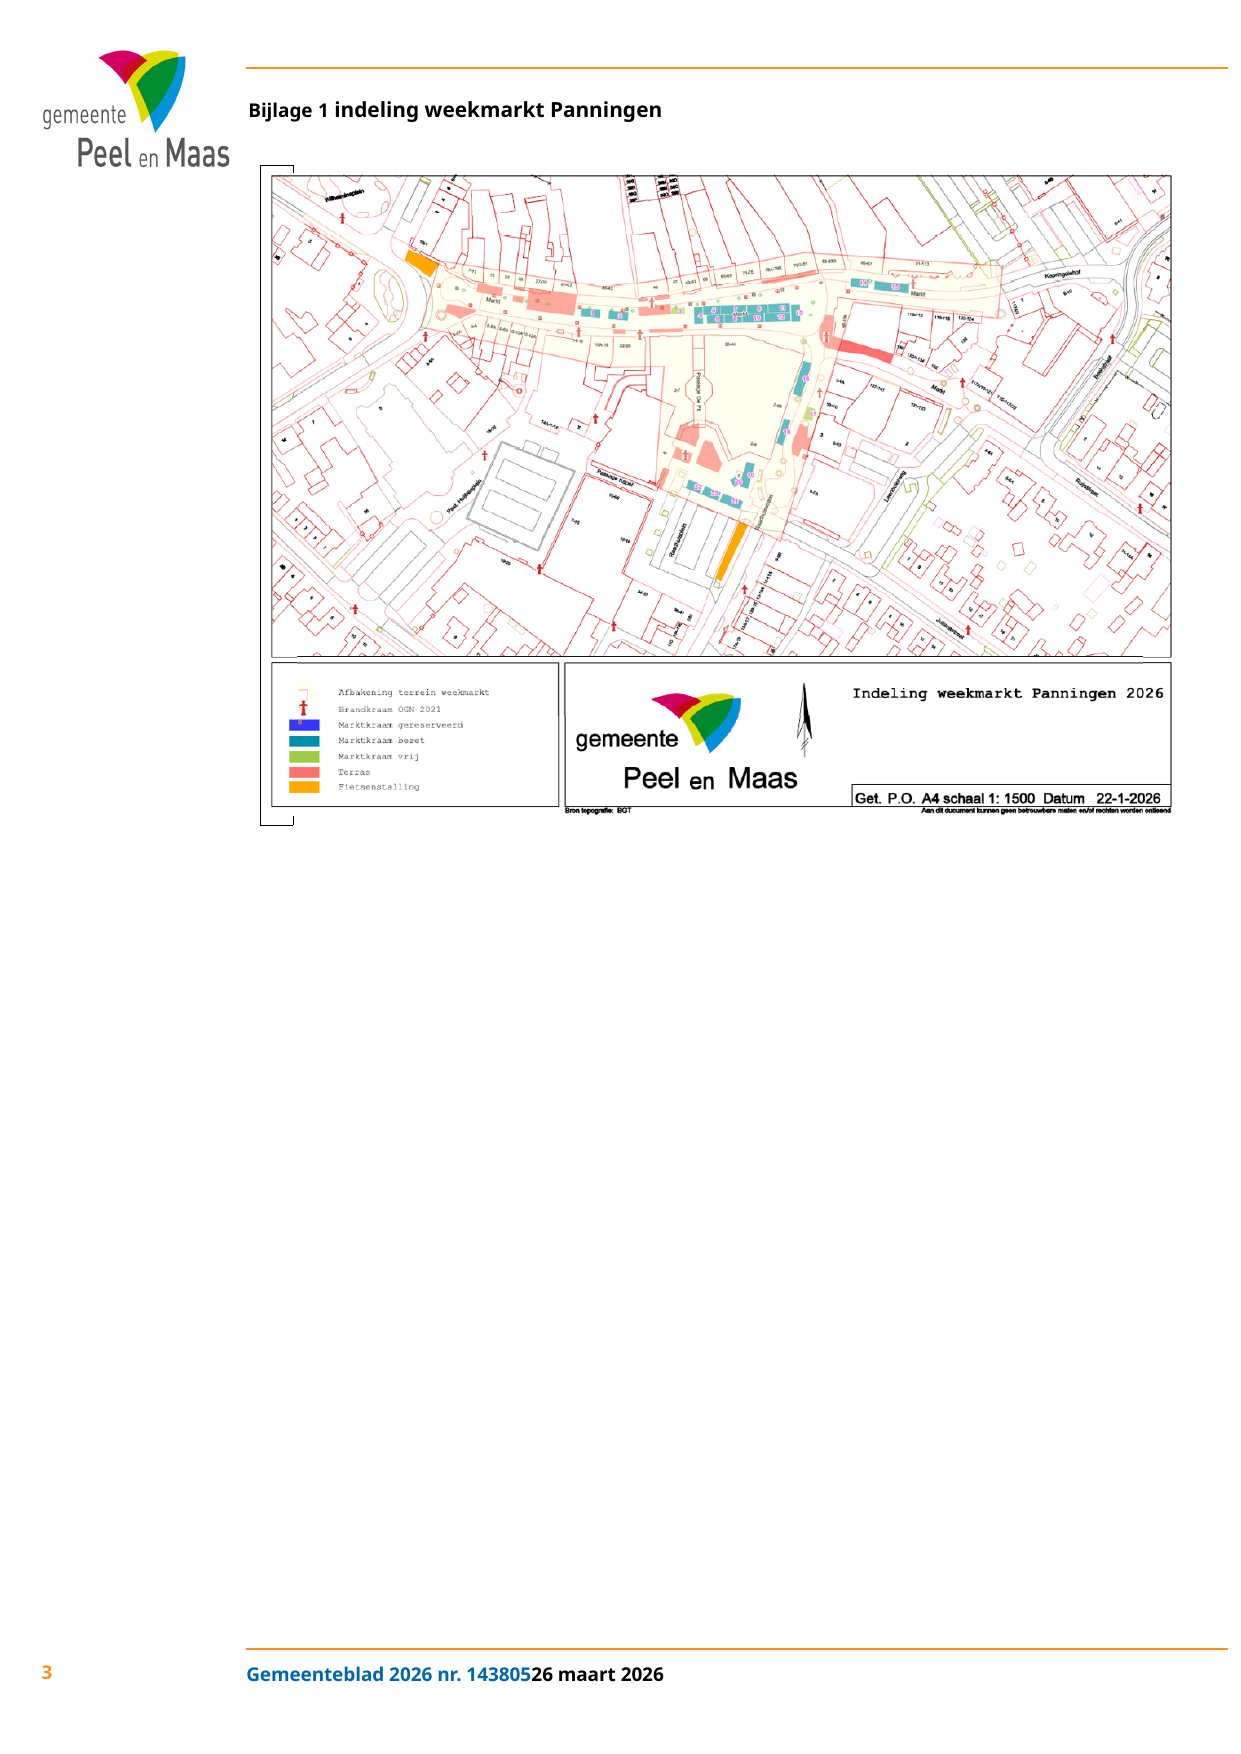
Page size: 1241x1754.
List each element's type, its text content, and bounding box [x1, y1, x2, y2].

picture [41, 47, 231, 172]
picture [268, 173, 1173, 816]
text Bijlage 1 indeling weekmarkt Panningen [248, 95, 1152, 123]
